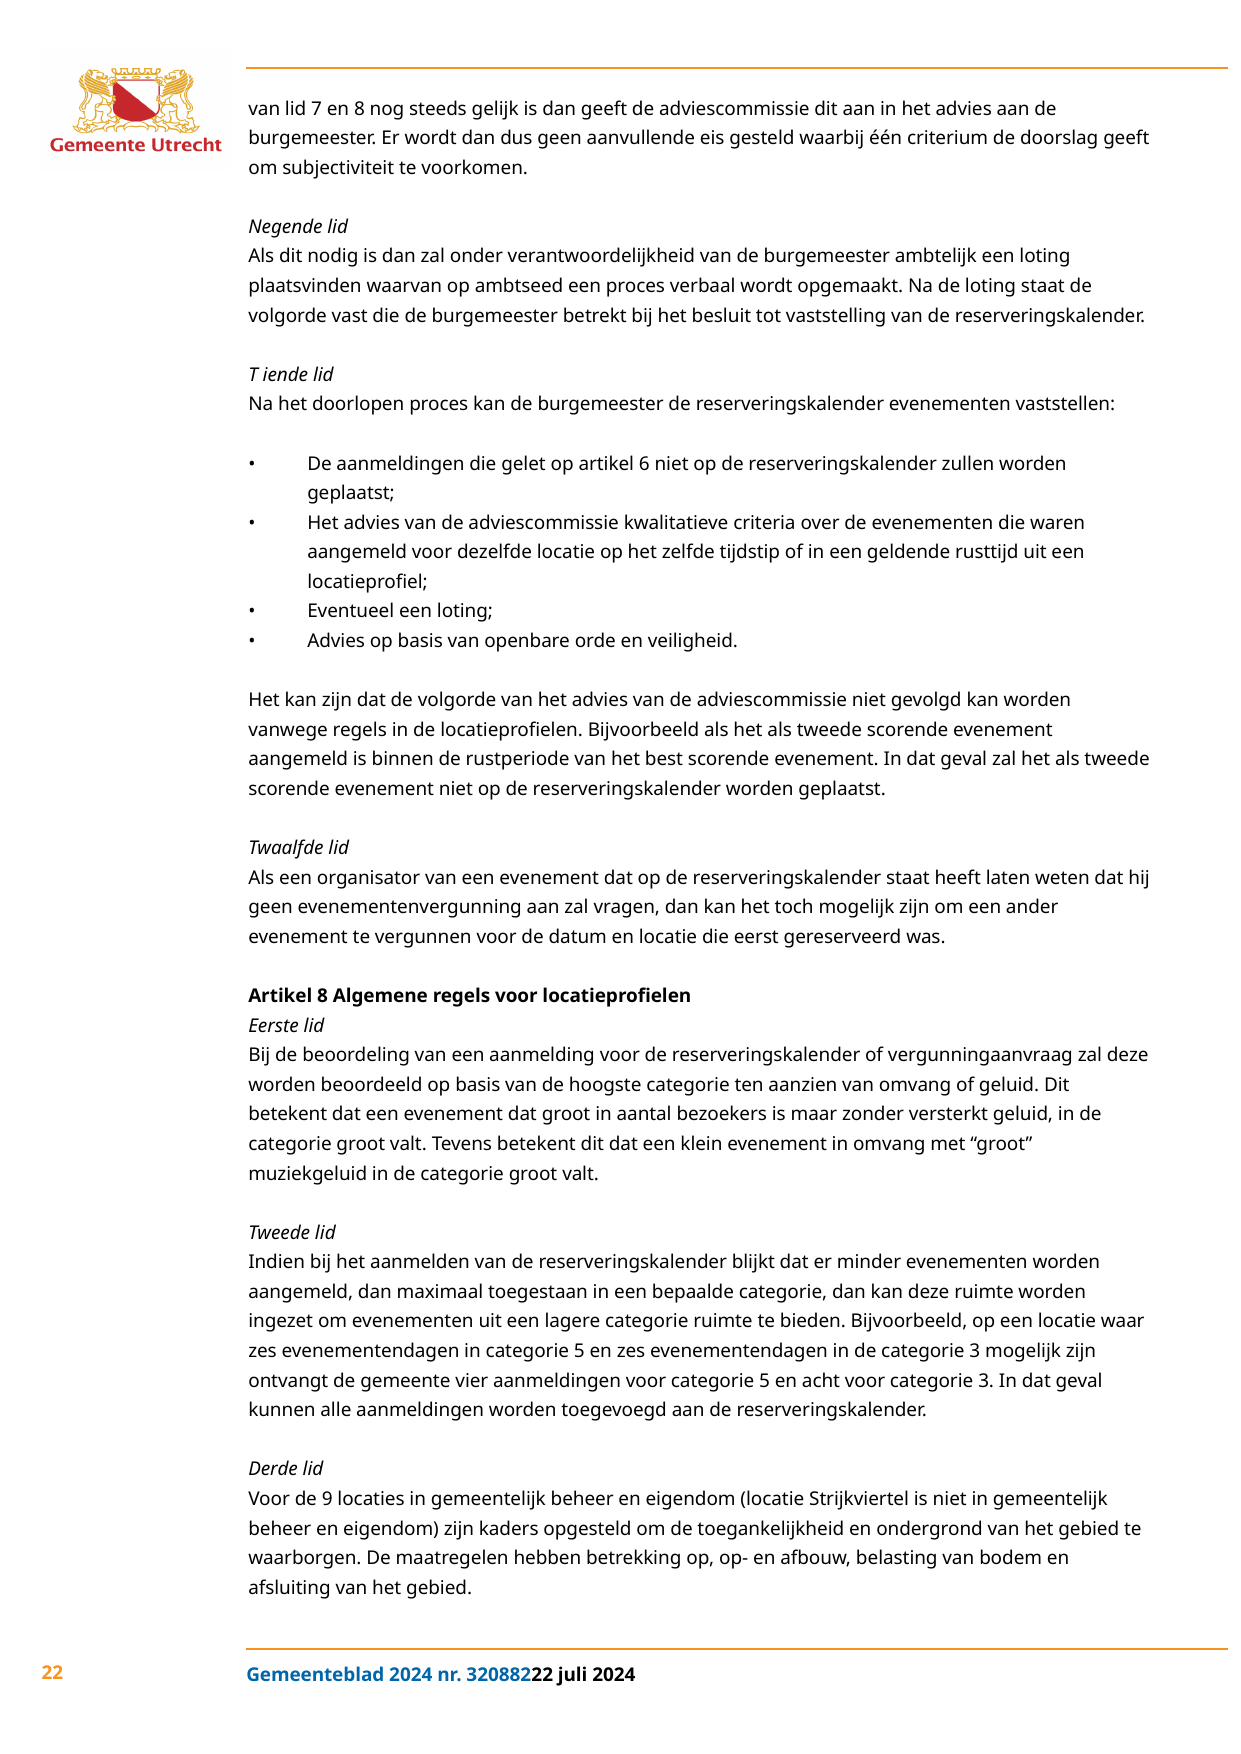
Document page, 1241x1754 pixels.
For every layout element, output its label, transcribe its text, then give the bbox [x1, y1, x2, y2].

text van lid 7 en 8 nog steeds gelijk is dan geeft de adviescommissie dit aan in het advies aan de burgemeester. Er wordt dan dus geen aanvullende eis gesteld waarbij één criterium de doorslag geeft om subjectiviteit te voorkomen. [248, 95, 1152, 180]
text Na het doorlopen proces kan de burgemeester de reserveringskalender evenementen vaststellen: [248, 391, 1152, 416]
text Tweede lid [248, 1219, 1152, 1245]
list Het advies van de adviescommissie kwalitatieve criteria over de evenementen die waren aangemeld voor dezelfde locatie op het zelfde tijdstip of in een geldende rusttijd uit een locatieprofiel; [248, 509, 1152, 594]
text Negende lid [248, 213, 1152, 239]
text Twaalfde lid [248, 834, 1152, 860]
text Indien bij het aanmelden van de reserveringskalender blijkt dat er minder evenementen worden aangemeld, dan maximaal toegestaan in een bepaalde categorie, dan kan deze ruimte worden ingezet om evenementen uit een lagere categorie ruimte te bieden. Bijvoorbeeld, op een locatie waar zes evenementendagen in categorie 5 en zes evenementendagen in de categorie 3 mogelijk zijn ontvangt de gemeente vier aanmeldingen voor categorie 5 en acht voor categorie 3. In dat geval kunnen alle aanmeldingen worden toegevoegd aan de reserveringskalender. [248, 1248, 1152, 1422]
text Eerste lid [248, 1012, 1152, 1038]
list De aanmeldingen die gelet op artikel 6 niet op de reserveringskalender zullen worden geplaatst; [248, 450, 1152, 505]
text Derde lid [248, 1456, 1152, 1481]
text Bij de beoordeling van een aanmelding voor de reserveringskalender of vergunningaanvraag zal deze worden beoordeeld op basis van de hoogste categorie ten aanzien van omvang of geluid. Dit betekent dat een evenement dat groot in aantal bezoekers is maar zonder versterkt geluid, in de categorie groot valt. Tevens betekent dit dat een klein evenement in omvang met “groot” muziekgeluid in de categorie groot valt. [248, 1041, 1152, 1186]
text Het kan zijn dat de volgorde van het advies van de adviescommissie niet gevolgd kan worden vanwege regels in de locatieprofielen. Bijvoorbeeld als het als tweede scorende evenement aangemeld is binnen de rustperiode van het best scorende evenement. In dat geval zal het als tweede scorende evenement niet op de reserveringskalender worden geplaatst. [248, 686, 1152, 801]
list Advies op basis van openbare orde en veiligheid. [248, 627, 1152, 653]
text Als een organisator van een evenement dat op de reserveringskalender staat heeft laten weten dat hij geen evenementenvergunning aan zal vragen, dan kan het toch mogelijk zijn om een ander evenement te vergunnen voor de datum en locatie die eerst gereserveerd was. [248, 864, 1152, 949]
text T iende lid [248, 361, 1152, 387]
picture [41, 47, 231, 172]
list Eventueel een loting; [248, 598, 1152, 623]
text Als dit nodig is dan zal onder verantwoordelijkheid van de burgemeester ambtelijk een loting plaatsvinden waarvan op ambtseed een proces verbaal wordt opgemaakt. Na de loting staat de volgorde vast die de burgemeester betrekt bij het besluit tot vaststelling van de reserveringskalender. [248, 243, 1152, 328]
text Artikel 8 Algemene regels voor locatieprofielen [248, 982, 1152, 1008]
text Voor de 9 locaties in gemeentelijk beheer en eigendom (locatie Strijkviertel is niet in gemeentelijk beheer en eigendom) zijn kaders opgesteld om de toegankelijkheid en ondergrond van het gebied te waarborgen. De maatregelen hebben betrekking op, op- en afbouw, belasting van bodem en afsluiting van het gebied. [248, 1485, 1152, 1600]
